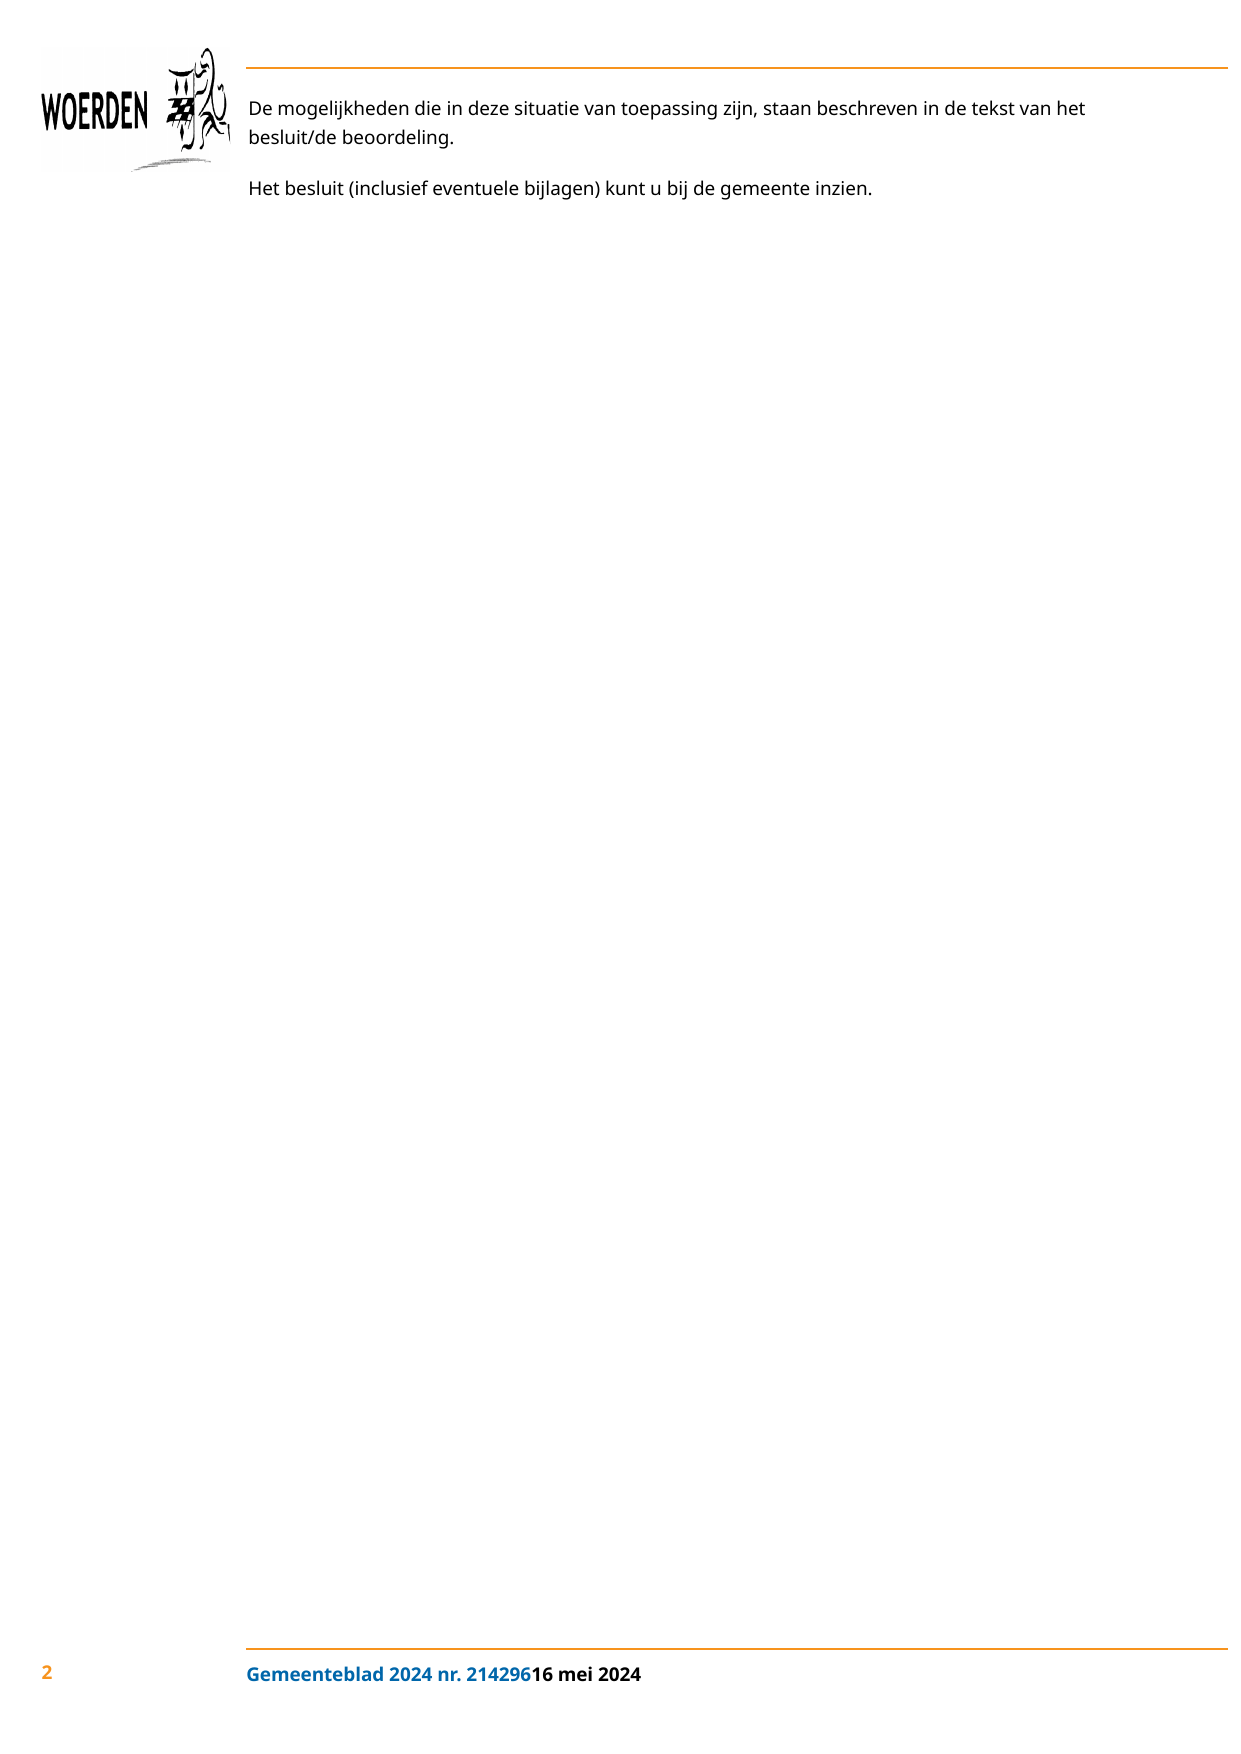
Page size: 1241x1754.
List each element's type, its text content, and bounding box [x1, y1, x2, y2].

text De mogelijkheden die in deze situatie van toepassing zijn, staan beschreven in de tekst van het besluit/de beoordeling. [248, 95, 1152, 150]
text Het besluit (inclusief eventuele bijlagen) kunt u bij de gemeente inzien. [248, 175, 1152, 201]
picture [41, 47, 231, 172]
